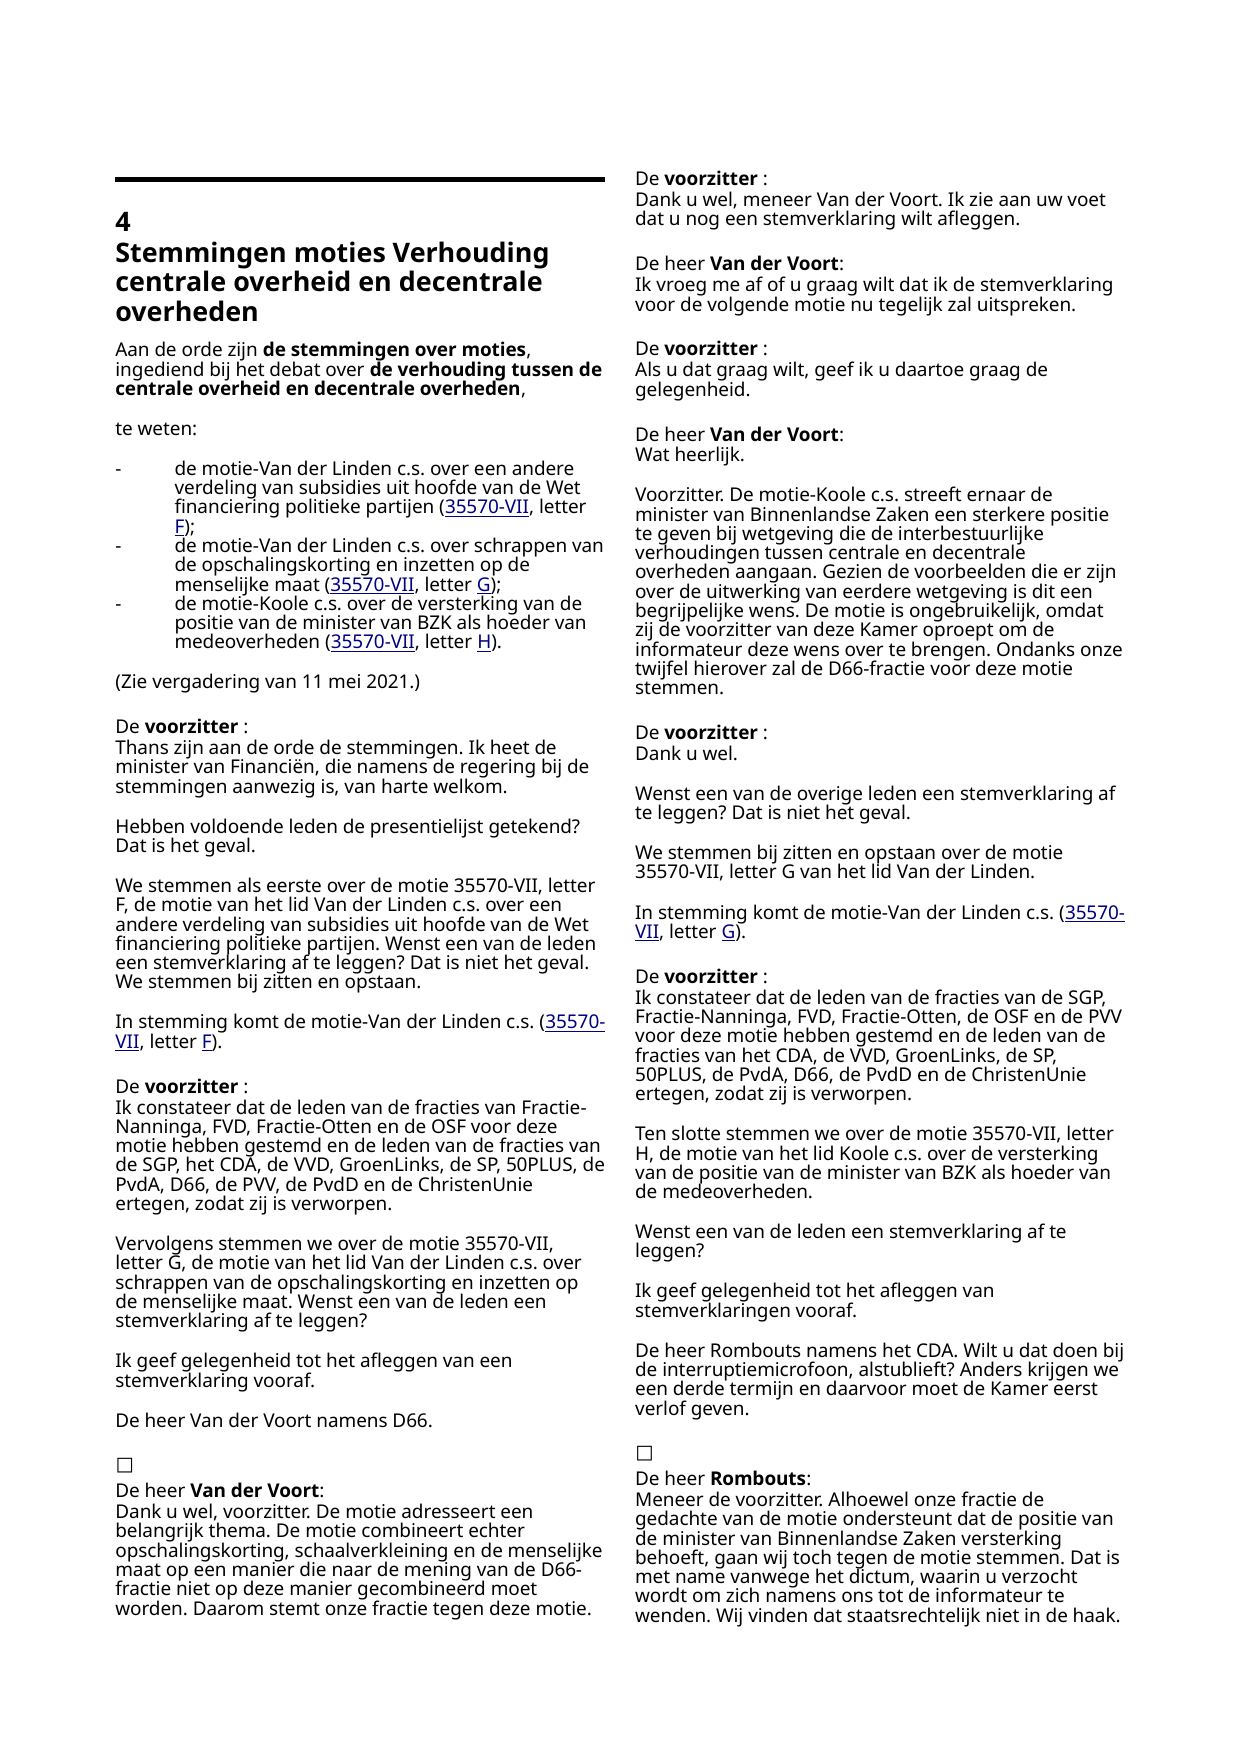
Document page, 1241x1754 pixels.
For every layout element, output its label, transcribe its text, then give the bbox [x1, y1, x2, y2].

text De voorzitter : [115, 1073, 605, 1099]
text De heer Rombouts: [635, 1465, 1125, 1491]
text De voorzitter : [635, 963, 1125, 989]
text Vervolgens stemmen we over de motie 35570-VII, letter G, de motie van het lid Van der Linden c.s. over schrappen van de opschalingskorting en inzetten op de menselijke maat. Wenst een van de leden een stemverklaring af te leggen? [115, 1235, 605, 1331]
text Ten slotte stemmen we over de motie 35570-VII, letter H, de motie van het lid Koole c.s. over de versterking van de positie van de minister van BZK als hoeder van de medeoverheden. [635, 1125, 1125, 1202]
text De heer Van der Voort namens D66. [115, 1412, 605, 1431]
text Meneer de voorzitter. Alhoewel onze fractie de gedachte van de motie ondersteunt dat de positie van de minister van Binnenlandse Zaken versterking behoeft, gaan wij toch tegen de motie stemmen. Dat is met name vanwege het dictum, waarin u verzocht wordt om zich namens ons tot de informateur te wenden. Wij vinden dat staatsrechtelijk niet in de haak. [635, 1491, 1125, 1626]
text Hebben voldoende leden de presentielijst getekend? Dat is het geval. [115, 818, 605, 856]
text De voorzitter : [635, 336, 1125, 361]
list de motie-Koole c.s. over de versterking van de positie van de minister van BZK als hoeder van medeoverheden (35570-VII, letter H). [115, 595, 605, 653]
text Als u dat graag wilt, geef ik u daartoe graag de gelegenheid. [635, 361, 1125, 400]
text Voorzitter. De motie-Koole c.s. streeft ernaar de minister van Binnenlandse Zaken een sterkere positie te geven bij wetgeving die de interbestuurlijke verhoudingen tussen centrale en decentrale overheden aangaan. Gezien de voorbeelden die er zijn over de uitwerking van eerdere wetgeving is dit een begrijpelijke wens. De motie is ongebruikelijk, omdat zij de voorzitter van deze Kamer oproept om de informateur deze wens over te brengen. Ondanks onze twijfel hierover zal de D66-fractie voor deze motie stemmen. [635, 486, 1125, 698]
text te weten: [115, 420, 605, 439]
list de motie-Van der Linden c.s. over schrappen van de opschalingskorting en inzetten op de menselijke maat (35570-VII, letter G); [115, 537, 605, 595]
text De heer Van der Voort: [115, 1477, 605, 1503]
text Wenst een van de leden een stemverklaring af te leggen? [635, 1223, 1125, 1262]
text ⬜ [115, 1452, 605, 1477]
text Wat heerlijk. [635, 446, 1125, 466]
text Stemmingen moties Verhouding centrale overheid en decentrale overheden [115, 239, 605, 341]
text Aan de orde zijn de stemmingen over moties, ingediend bij het debat over de verhouding tussen de centrale overheid en decentrale overheden, [115, 341, 605, 399]
text Dank u wel, meneer Van der Voort. Ik zie aan uw voet dat u nog een stemverklaring wilt afleggen. [635, 191, 1125, 230]
text Ik constateer dat de leden van de fracties van Fractie-Nanninga, FVD, Fractie-Otten en de OSF voor deze motie hebben gestemd en de leden van de fracties van de SGP, het CDA, de VVD, GroenLinks, de SP, 50PLUS, de PvdA, D66, de PVV, de PvdD en de ChristenUnie ertegen, zodat zij is verworpen. [115, 1099, 605, 1214]
text Thans zijn aan de orde de stemmingen. Ik heet de minister van Financiën, die namens de regering bij de stemmingen aanwezig is, van harte welkom. [115, 739, 605, 797]
text We stemmen bij zitten en opstaan over de motie 35570-VII, letter G van het lid Van der Linden. [635, 844, 1125, 883]
text De heer Van der Voort: [635, 251, 1125, 276]
text (Zie vergadering van 11 mei 2021.) [115, 673, 605, 693]
text Ik vroeg me af of u graag wilt dat ik de stemverklaring voor de volgende motie nu tegelijk zal uitspreken. [635, 276, 1125, 315]
list de motie-Van der Linden c.s. over een andere verdeling van subsidies uit hoofde van de Wet financiering politieke partijen (35570-VII, letter F); [115, 460, 605, 537]
text De heer Van der Voort: [635, 421, 1125, 446]
text ⬜ [635, 1440, 1125, 1465]
text De voorzitter : [635, 165, 1125, 191]
text De voorzitter : [115, 713, 605, 739]
text Dank u wel, voorzitter. De motie adresseert een belangrijk thema. De motie combineert echter opschalingskorting, schaalverkleining en de menselijke maat op een manier die naar de mening van de D66-fractie niet op deze manier gecombineerd moet worden. Daarom stemt onze fractie tegen deze motie. [115, 1503, 605, 1619]
text In stemming komt de motie-Van der Linden c.s. (35570-VII, letter G). [635, 904, 1125, 942]
text Ik constateer dat de leden van de fracties van de SGP, Fractie-Nanninga, FVD, Fractie-Otten, de OSF en de PVV voor deze motie hebben gestemd en de leden van de fracties van het CDA, de VVD, GroenLinks, de SP, 50PLUS, de PvdA, D66, de PvdD en de ChristenUnie ertegen, zodat zij is verworpen. [635, 989, 1125, 1104]
text Dank u wel. [635, 745, 1125, 764]
text We stemmen als eerste over de motie 35570-VII, letter F, de motie van het lid Van der Linden c.s. over een andere verdeling van subsidies uit hoofde van de Wet financiering politieke partijen. Wenst een van de leden een stemverklaring af te leggen? Dat is niet het geval. We stemmen bij zitten en opstaan. [115, 877, 605, 993]
text Ik geef gelegenheid tot het afleggen van stemverklaringen vooraf. [635, 1282, 1125, 1321]
text Wenst een van de overige leden een stemverklaring af te leggen? Dat is niet het geval. [635, 785, 1125, 823]
text 4 [115, 203, 605, 239]
text In stemming komt de motie-Van der Linden c.s. (35570-VII, letter F). [115, 1013, 605, 1052]
text De voorzitter : [635, 719, 1125, 745]
text Ik geef gelegenheid tot het afleggen van een stemverklaring vooraf. [115, 1352, 605, 1391]
text De heer Rombouts namens het CDA. Wilt u dat doen bij de interruptiemicrofoon, alstublieft? Anders krijgen we een derde termijn en daarvoor moet de Kamer eerst verlof geven. [635, 1342, 1125, 1419]
